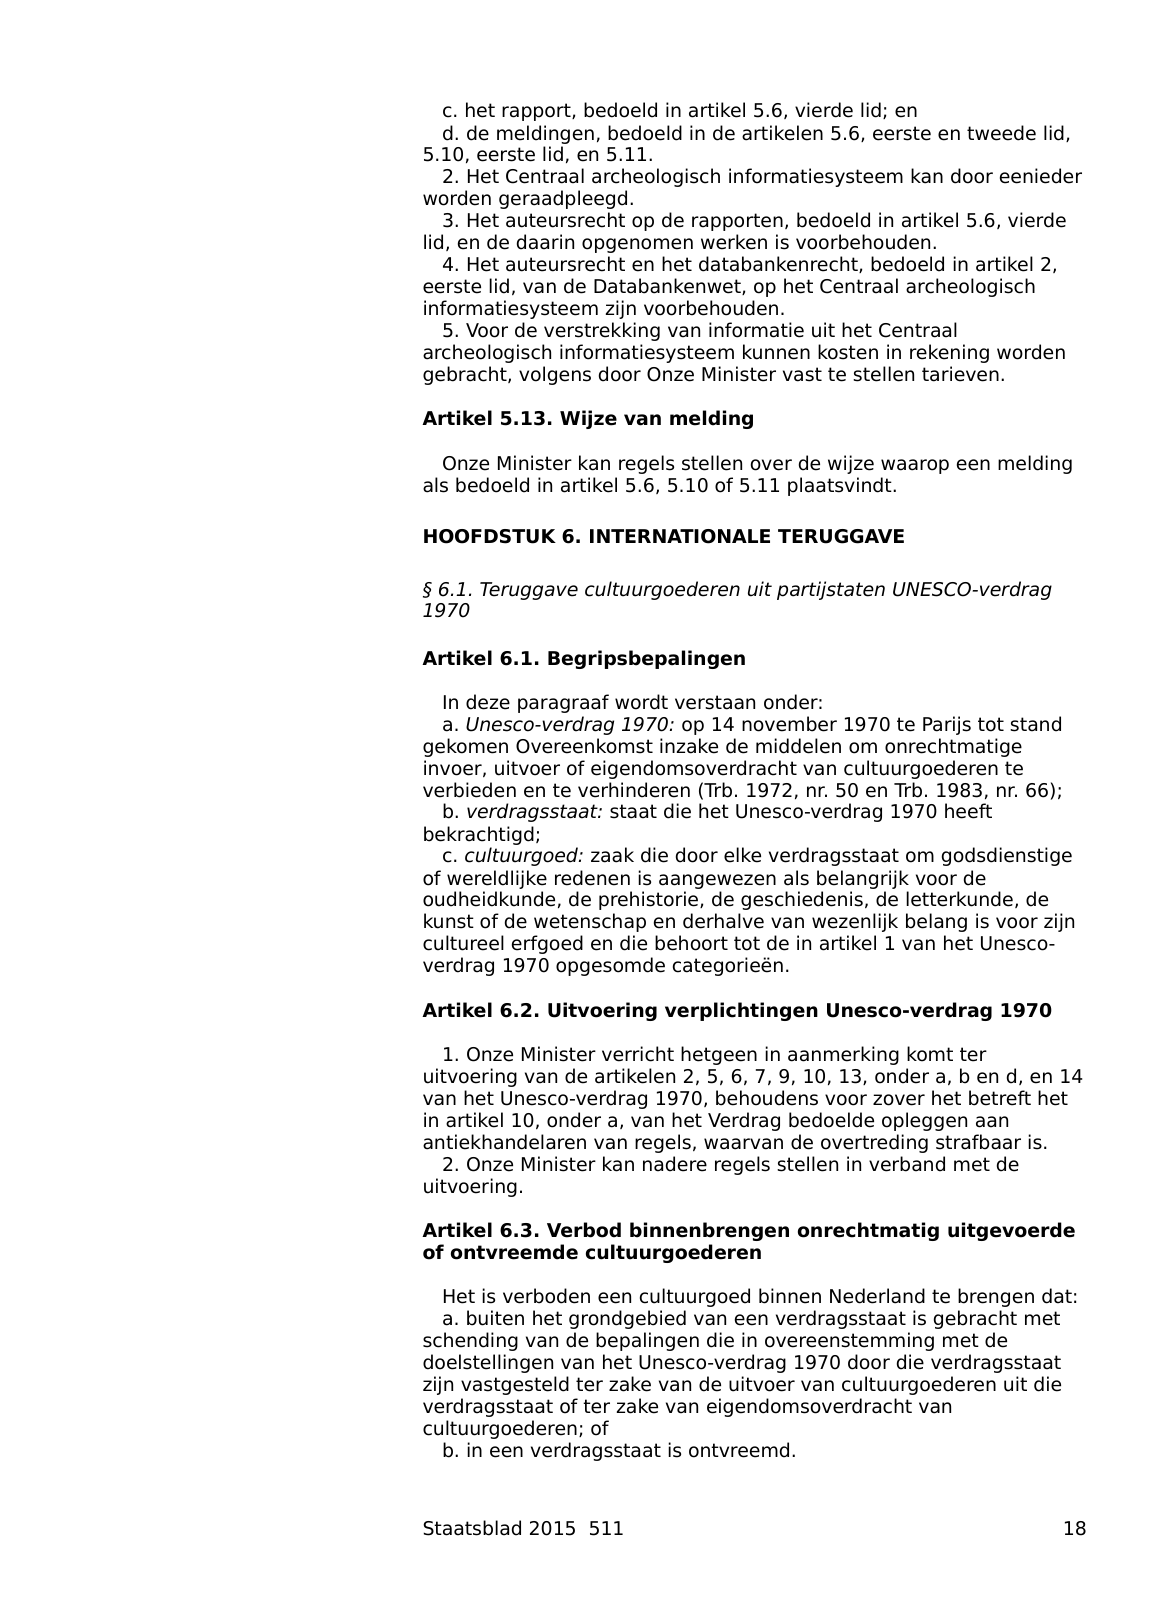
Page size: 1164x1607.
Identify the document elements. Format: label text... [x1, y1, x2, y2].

subtitle Artikel 6.1. Begripsbepalingen [422, 647, 1087, 669]
text a. Unesco-verdrag 1970: op 14 november 1970 te Parijs tot stand gekomen Overeenkomst inzake de middelen om onrechtmatige invoer, uitvoer of eigendomsoverdracht van cultuurgoederen te verbieden en te verhinderen (Trb. 1972, nr. 50 en Trb. 1983, nr. 66); [422, 713, 1087, 801]
text b. in een verdragsstaat is ontvreemd. [422, 1440, 1087, 1462]
subtitle HOOFDSTUK 6. INTERNATIONALE TERUGGAVE [422, 526, 1087, 548]
text 2. Het Centraal archeologisch informatiesysteem kan door eenieder worden geraadpleegd. [422, 166, 1087, 210]
text d. de meldingen, bedoeld in de artikelen 5.6, eerste en tweede lid, 5.10, eerste lid, en 5.11. [422, 122, 1087, 166]
text 5. Voor de verstrekking van informatie uit het Centraal archeologisch informatiesysteem kunnen kosten in rekening worden gebracht, volgens door Onze Minister vast te stellen tarieven. [422, 320, 1087, 386]
subtitle Artikel 5.13. Wijze van melding [422, 408, 1087, 430]
subtitle § 6.1. Teruggave cultuurgoederen uit partijstaten UNESCO-verdrag 1970 [422, 578, 1087, 622]
text Onze Minister kan regels stellen over de wijze waarop een melding als bedoeld in artikel 5.6, 5.10 of 5.11 plaatsvindt. [422, 452, 1087, 496]
subtitle Artikel 6.3. Verbod binnenbrengen onrechtmatig uitgevoerde of ontvreemde cultuurgoederen [422, 1220, 1087, 1264]
text 3. Het auteursrecht op de rapporten, bedoeld in artikel 5.6, vierde lid, en de daarin opgenomen werken is voorbehouden. [422, 210, 1087, 254]
subtitle Artikel 6.2. Uitvoering verplichtingen Unesco-verdrag 1970 [422, 999, 1087, 1021]
text Het is verboden een cultuurgoed binnen Nederland te brengen dat: [422, 1286, 1087, 1308]
text 1. Onze Minister verricht hetgeen in aanmerking komt ter uitvoering van de artikelen 2, 5, 6, 7, 9, 10, 13, onder a, b en d, en 14 van het Unesco-verdrag 1970, behoudens voor zover het betreft het in artikel 10, onder a, van het Verdrag bedoelde opleggen aan antiekhandelaren van regels, waarvan de overtreding strafbaar is. [422, 1044, 1087, 1153]
text In deze paragraaf wordt verstaan onder: [422, 692, 1087, 713]
text a. buiten het grondgebied van een verdragsstaat is gebracht met schending van de bepalingen die in overeenstemming met de doelstellingen van het Unesco-verdrag 1970 door die verdragsstaat zijn vastgesteld ter zake van de uitvoer van cultuurgoederen uit die verdragsstaat of ter zake van eigendomsoverdracht van cultuurgoederen; of [422, 1308, 1087, 1440]
text c. cultuurgoed: zaak die door elke verdragsstaat om godsdienstige of wereldlijke redenen is aangewezen als belangrijk voor de oudheidkunde, de prehistorie, de geschiedenis, de letterkunde, de kunst of de wetenschap en derhalve van wezenlijk belang is voor zijn cultureel erfgoed en die behoort tot de in artikel 1 van het Unesco-verdrag 1970 opgesomde categorieën. [422, 845, 1087, 977]
text 4. Het auteursrecht en het databankenrecht, bedoeld in artikel 2, eerste lid, van de Databankenwet, op het Centraal archeologisch informatiesysteem zijn voorbehouden. [422, 254, 1087, 320]
text 2. Onze Minister kan nadere regels stellen in verband met de uitvoering. [422, 1153, 1087, 1197]
text b. verdragsstaat: staat die het Unesco-verdrag 1970 heeft bekrachtigd; [422, 801, 1087, 845]
text c. het rapport, bedoeld in artikel 5.6, vierde lid; en [422, 100, 1087, 122]
